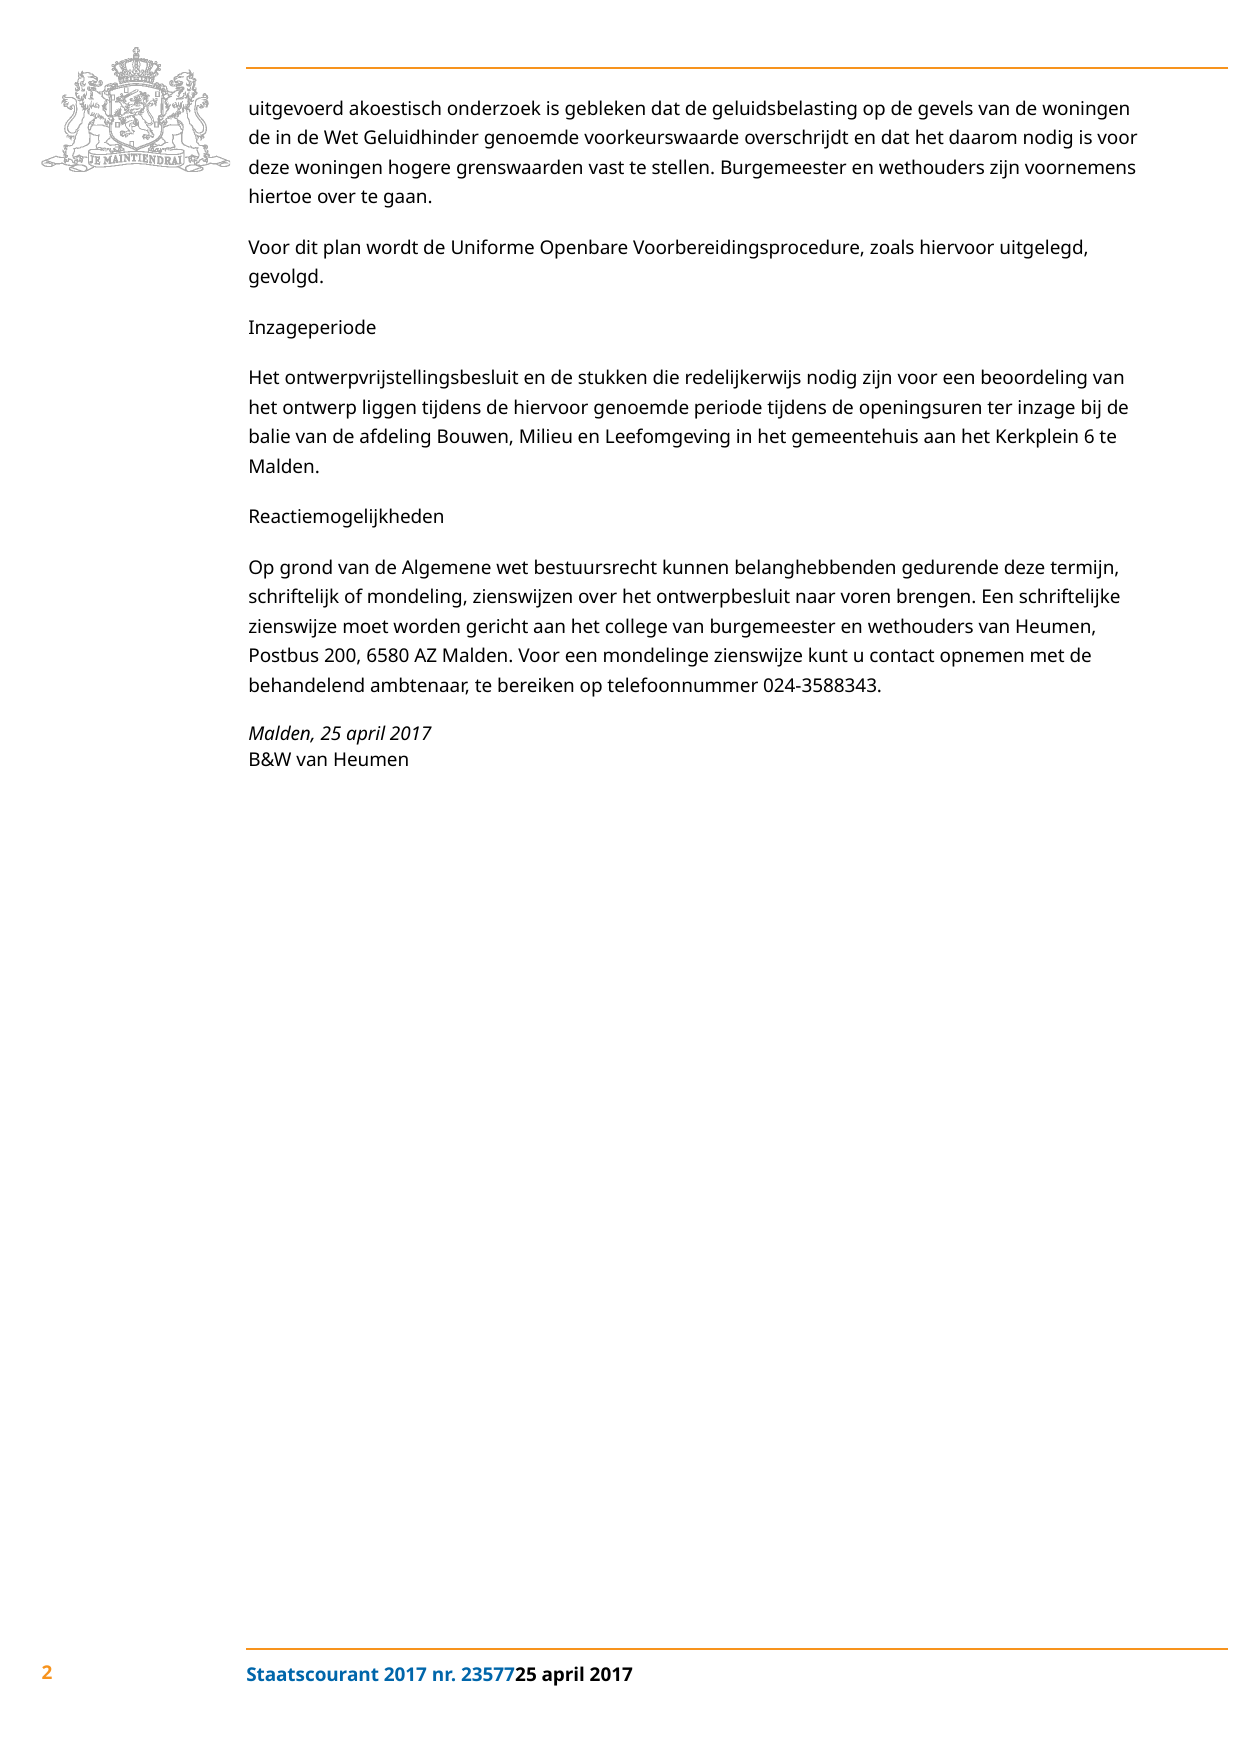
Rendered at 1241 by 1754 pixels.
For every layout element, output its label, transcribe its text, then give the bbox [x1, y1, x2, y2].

text Voor dit plan wordt de Uniforme Openbare Voorbereidingsprocedure, zoals hiervoor uitgelegd, gevolgd. [248, 234, 1152, 289]
text uitgevoerd akoestisch onderzoek is gebleken dat de geluidsbelasting op de gevels van de woningen de in de Wet Geluidhinder genoemde voorkeurswaarde overschrijdt en dat het daarom nodig is voor deze woningen hogere grenswaarden vast te stellen. Burgemeester en wethouders zijn voornemens hiertoe over te gaan. [248, 95, 1152, 209]
text Reactiemogelijkheden [248, 503, 1152, 529]
text Op grond van de Algemene wet bestuursrecht kunnen belanghebbenden gedurende deze termijn, schriftelijk of mondeling, zienswijzen over het ontwerpbesluit naar voren brengen. Een schriftelijke zienswijze moet worden gericht aan het college van burgemeester en wethouders van Heumen, Postbus 200, 6580 AZ Malden. Voor een mondelinge zienswijze kunt u contact opnemen met de behandelend ambtenaar, te bereiken op telefoonnummer 024-3588343. [248, 554, 1152, 698]
picture [41, 47, 231, 172]
text Malden, 25 april 2017 [248, 720, 1152, 746]
text B&W van Heumen [248, 746, 1152, 772]
text Inzageperiode [248, 314, 1152, 340]
text Het ontwerpvrijstellingsbesluit en de stukken die redelijkerwijs nodig zijn voor een beoordeling van het ontwerp liggen tijdens de hiervoor genoemde periode tijdens de openingsuren ter inzage bij de balie van de afdeling Bouwen, Milieu en Leefomgeving in het gemeentehuis aan het Kerkplein 6 te Malden. [248, 364, 1152, 479]
